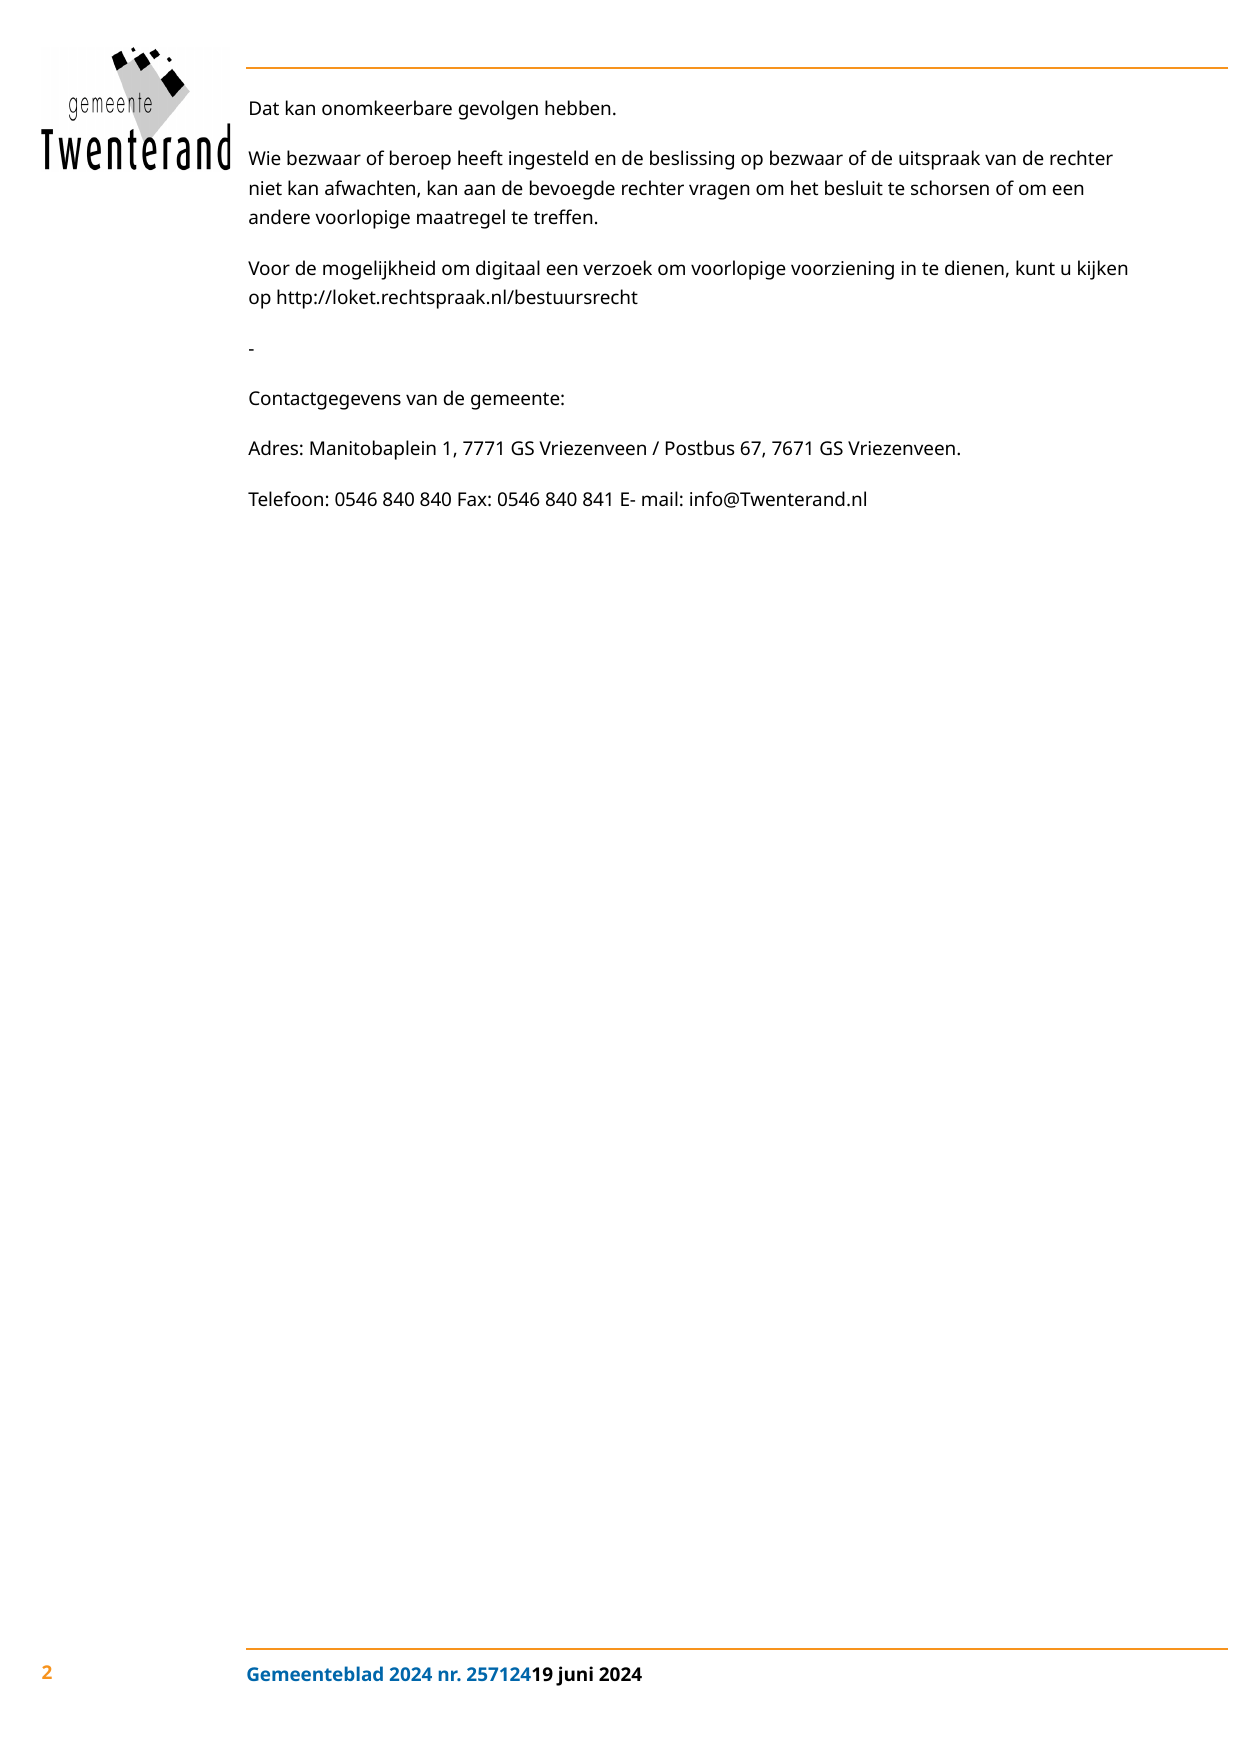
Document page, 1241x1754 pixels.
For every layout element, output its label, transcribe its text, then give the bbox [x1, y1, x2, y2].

text Contactgegevens van de gemeente: [248, 385, 1152, 411]
text Wie bezwaar of beroep heeft ingesteld en de beslissing op bezwaar of de uitspraak van de rechter niet kan afwachten, kan aan de bevoegde rechter vragen om het besluit te schorsen of om een andere voorlopige maatregel te treffen. [248, 145, 1152, 230]
text Dat kan onomkeerbare gevolgen hebben. [248, 95, 1152, 121]
text Voor de mogelijkheid om digitaal een verzoek om voorlopige voorziening in te dienen, kunt u kijken op http://loket.rechtspraak.nl/bestuursrecht [248, 255, 1152, 310]
picture [41, 47, 231, 172]
text Telefoon: 0546 840 840 Fax: 0546 840 841 E- mail: info@Twenterand.nl [248, 486, 1152, 512]
text - [248, 335, 1152, 361]
text Adres: Manitobaplein 1, 7771 GS Vriezenveen / Postbus 67, 7671 GS Vriezenveen. [248, 436, 1152, 461]
